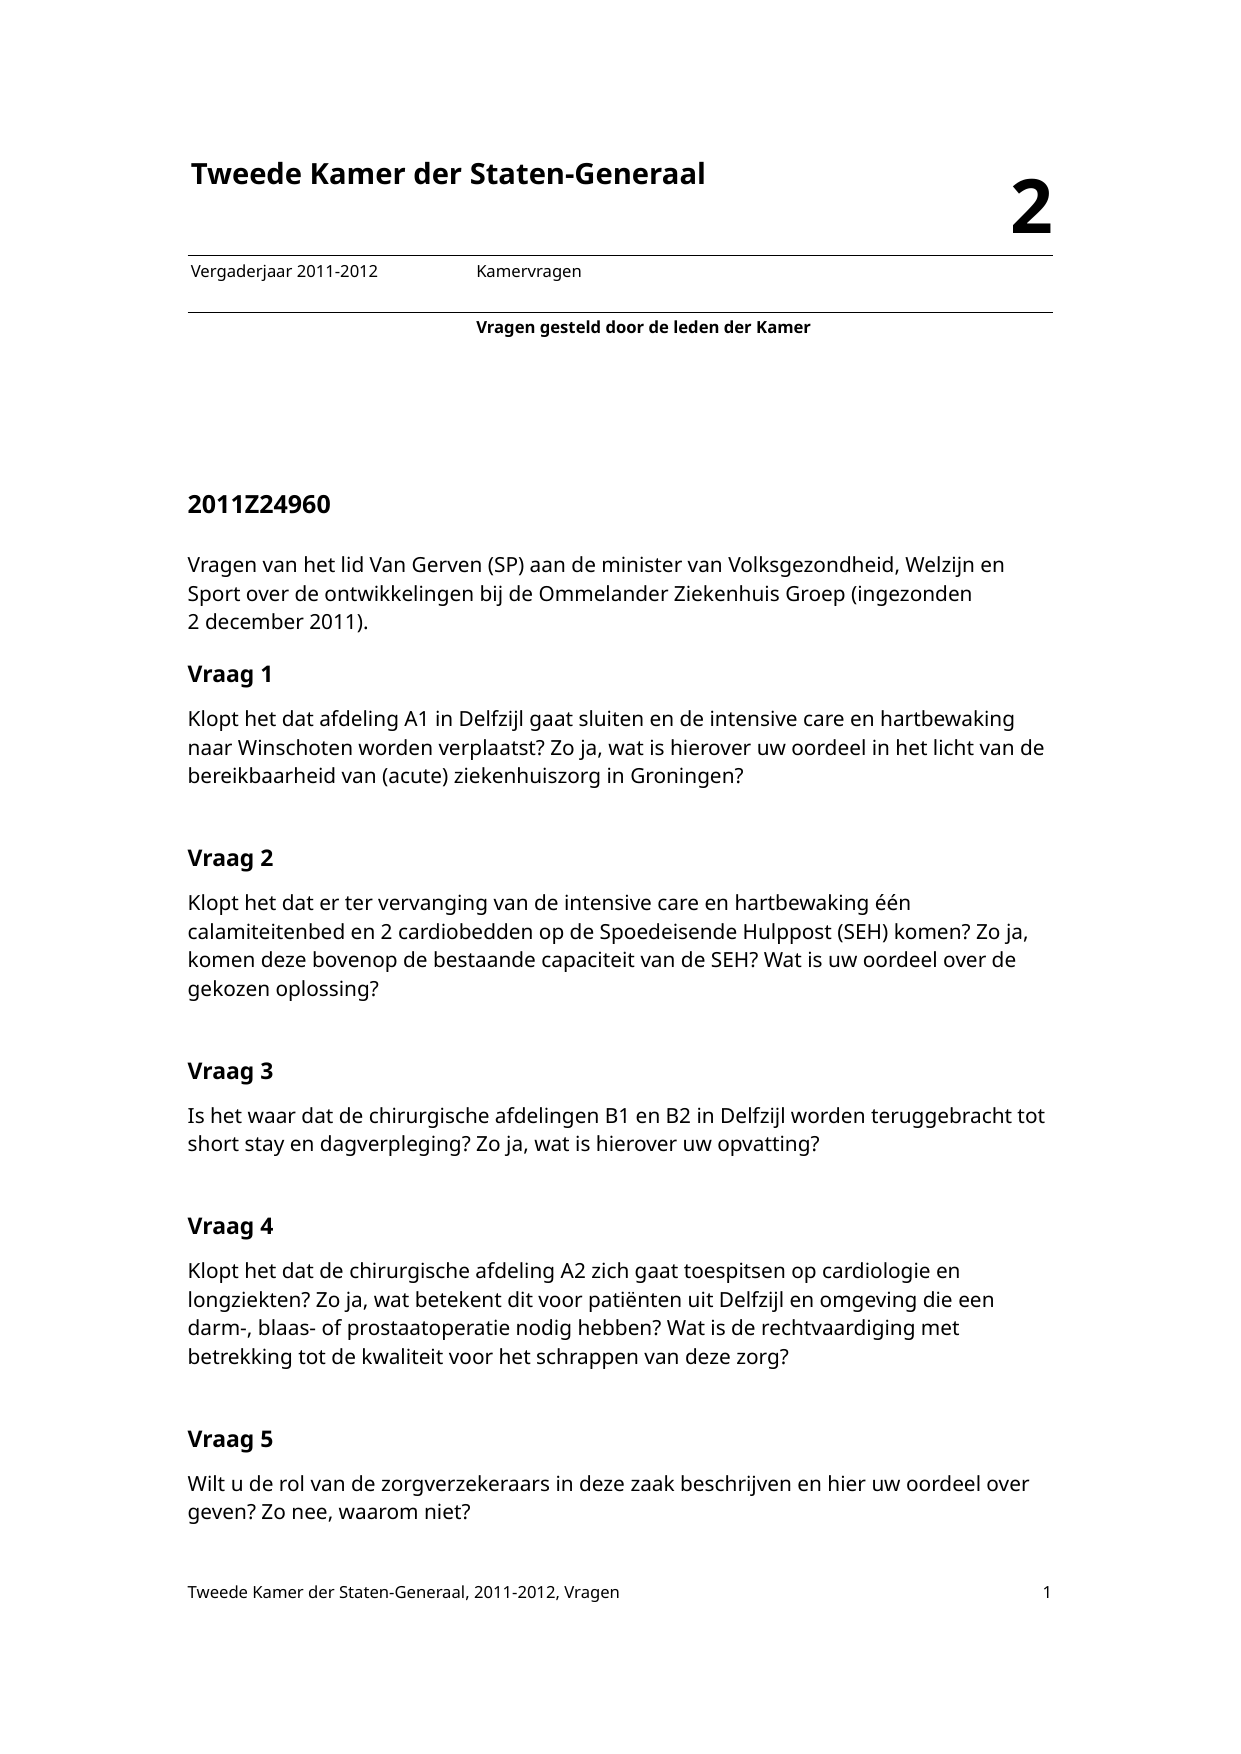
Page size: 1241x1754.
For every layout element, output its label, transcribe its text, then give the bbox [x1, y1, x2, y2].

subtitle Vraag 2 [187, 842, 1053, 873]
text Klopt het dat de chirurgische afdeling A2 zich gaat toespitsen op cardiologie en longziekten? Zo ja, wat betekent dit voor patiënten uit Delfzijl en omgeving die een darm-, blaas- of prostaatoperatie nodig hebben? Wat is de rechtvaardiging met betrekking tot de kwaliteit voor het schrappen van deze zorg? [187, 1257, 1053, 1370]
text Is het waar dat de chirurgische afdelingen B1 en B2 in Delfzijl worden teruggebracht tot short stay en dagverpleging? Zo ja, wat is hierover uw opvatting? [187, 1101, 1053, 1158]
table_header Tweede Kamer der Staten-Generaal [188, 150, 879, 255]
text Klopt het dat er ter vervanging van de intensive care en hartbewaking één calamiteitenbed en 2 cardiobedden op de Spoedeisende Hulppost (SEH) komen? Zo ja, komen deze bovenop de bestaande capaciteit van de SEH? Wat is uw oordeel over de gekozen oplossing? [187, 888, 1053, 1002]
table_header 2 [880, 150, 1053, 255]
subtitle Vraag 4 [187, 1210, 1053, 1242]
table_cell Vragen gesteld door de leden der Kamer [473, 313, 1053, 339]
text Klopt het dat afdeling A1 in Delfzijl gaat sluiten en de intensive care en hartbewaking naar Winschoten worden verplaatst? Zo ja, wat is hierover uw oordeel in het licht van de bereikbaarheid van (acute) ziekenhuiszorg in Groningen? [187, 704, 1053, 790]
table_cell [188, 313, 473, 339]
table_cell Kamervragen [473, 256, 1053, 312]
subtitle Vraag 3 [187, 1055, 1053, 1086]
text Vragen van het lid Van Gerven (SP) aan de minister van Volksgezondheid, Welzijn en Sport over de ontwikkelingen bij de Ommelander Ziekenhuis Groep (ingezonden 2 december 2011). [187, 550, 1053, 636]
subtitle Vraag 1 [187, 658, 1053, 689]
text 2011Z24960 [187, 487, 1053, 521]
table_cell Vergaderjaar 2011-2012 [188, 256, 473, 312]
subtitle Vraag 5 [187, 1423, 1053, 1454]
text Wilt u de rol van de zorgverzekeraars in deze zaak beschrijven en hier uw oordeel over geven? Zo nee, waarom niet? [187, 1469, 1053, 1526]
